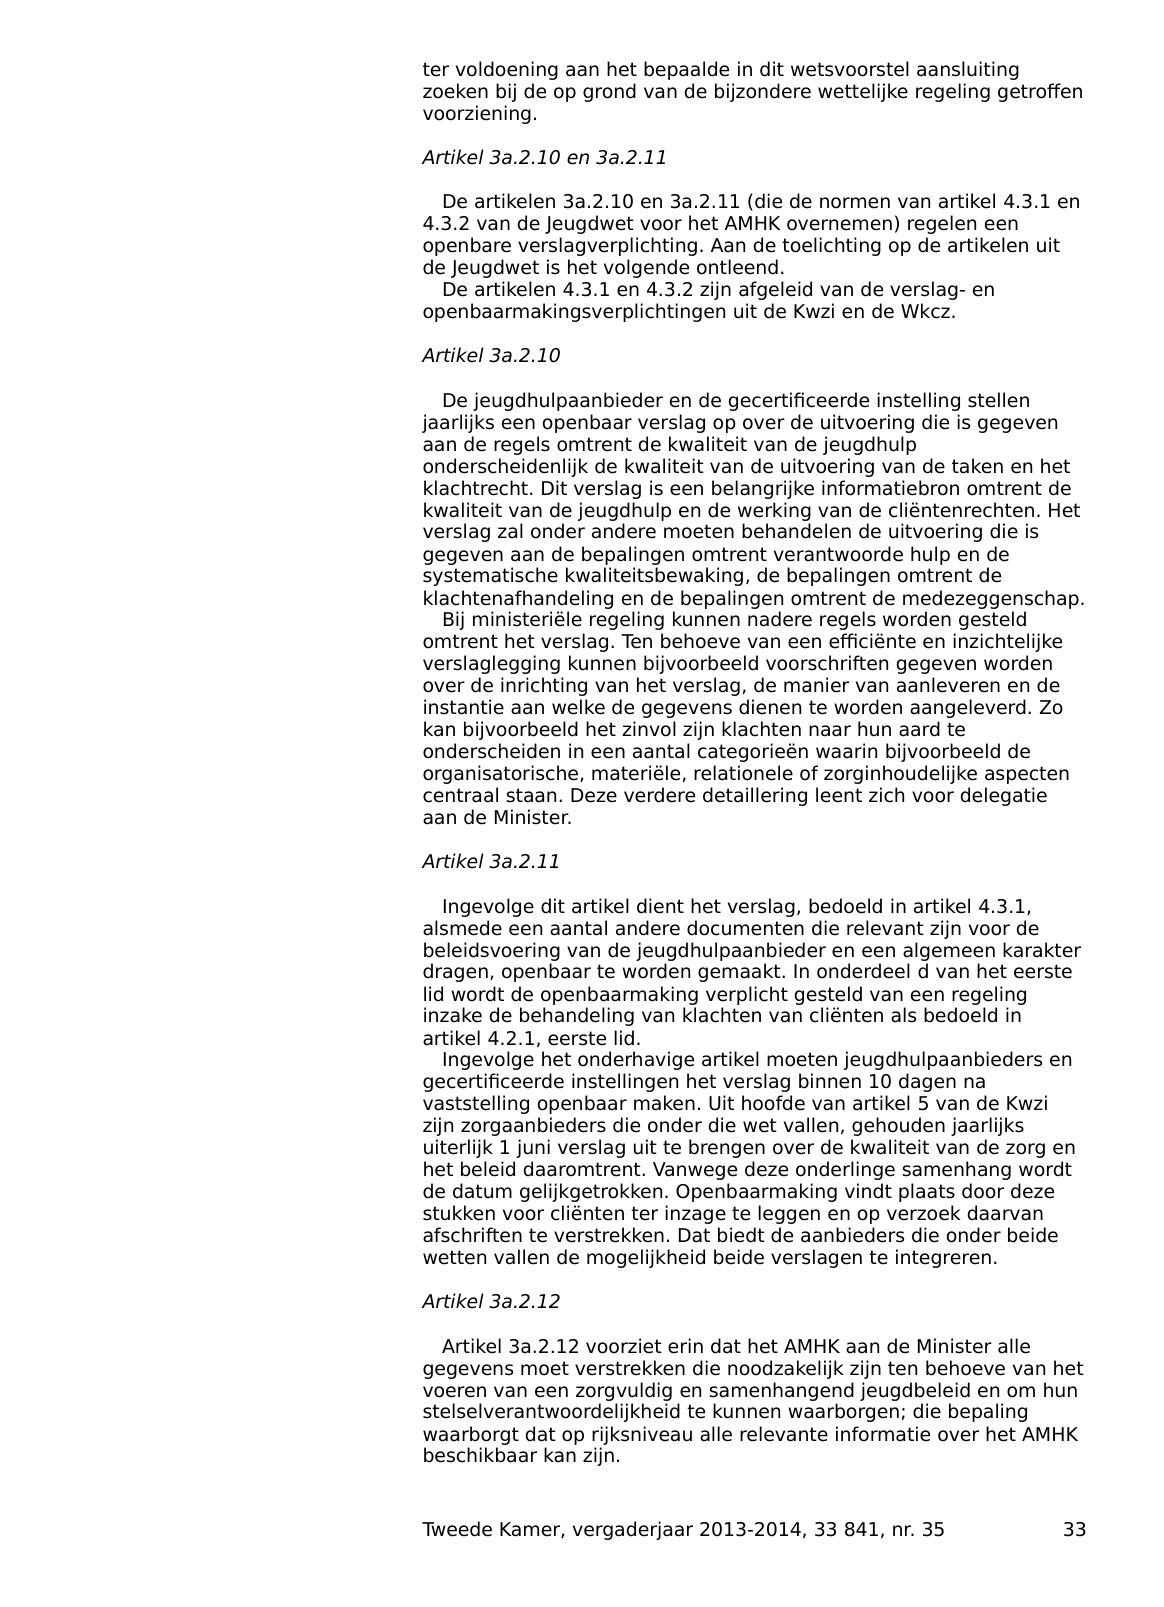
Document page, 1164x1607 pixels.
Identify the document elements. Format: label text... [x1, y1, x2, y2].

text Artikel 3a.2.12 voorziet erin dat het AMHK aan de Minister alle gegevens moet verstrekken die noodzakelijk zijn ten behoeve van het voeren van een zorgvuldig en samenhangend jeugdbeleid en om hun stelselverantwoordelijkheid te kunnen waarborgen; die bepaling waarborgt dat op rijksniveau alle relevante informatie over het AMHK beschikbaar kan zijn. [422, 1336, 1087, 1467]
text Bij ministeriële regeling kunnen nadere regels worden gesteld omtrent het verslag. Ten behoeve van een efficiënte en inzichtelijke verslaglegging kunnen bijvoorbeeld voorschriften gegeven worden over de inrichting van het verslag, de manier van aanleveren en de instantie aan welke de gegevens dienen te worden aangeleverd. Zo kan bijvoorbeeld het zinvol zijn klachten naar hun aard te onderscheiden in een aantal categorieën waarin bijvoorbeeld de organisatorische, materiële, relationele of zorginhoudelijke aspecten centraal staan. Deze verdere detaillering leent zich voor delegatie aan de Minister. [422, 609, 1087, 829]
text De jeugdhulpaanbieder en de gecertificeerde instelling stellen jaarlijks een openbaar verslag op over de uitvoering die is gegeven aan de regels omtrent de kwaliteit van de jeugdhulp onderscheidenlijk de kwaliteit van de uitvoering van de taken en het klachtrecht. Dit verslag is een belangrijke informatiebron omtrent de kwaliteit van de jeugdhulp en de werking van de cliëntenrechten. Het verslag zal onder andere moeten behandelen de uitvoering die is gegeven aan de bepalingen omtrent verantwoorde hulp en de systematische kwaliteitsbewaking, de bepalingen omtrent de klachtenafhandeling en de bepalingen omtrent de medezeggenschap. [422, 389, 1087, 609]
subtitle Artikel 3a.2.11 [422, 851, 1087, 873]
subtitle Artikel 3a.2.10 [422, 345, 1087, 367]
text De artikelen 4.3.1 en 4.3.2 zijn afgeleid van de verslag- en openbaarmakingsverplichtingen uit de Kwzi en de Wkcz. [422, 279, 1087, 323]
subtitle Artikel 3a.2.10 en 3a.2.11 [422, 147, 1087, 169]
text ter voldoening aan het bepaalde in dit wetsvoorstel aansluiting zoeken bij de op grond van de bijzondere wettelijke regeling getroffen voorziening. [422, 59, 1087, 125]
text De artikelen 3a.2.10 en 3a.2.11 (die de normen van artikel 4.3.1 en 4.3.2 van de Jeugdwet voor het AMHK overnemen) regelen een openbare verslagverplichting. Aan de toelichting op de artikelen uit de Jeugdwet is het volgende ontleend. [422, 191, 1087, 279]
subtitle Artikel 3a.2.12 [422, 1291, 1087, 1313]
text Ingevolge dit artikel dient het verslag, bedoeld in artikel 4.3.1, alsmede een aantal andere documenten die relevant zijn voor de beleidsvoering van de jeugdhulpaanbieder en een algemeen karakter dragen, openbaar te worden gemaakt. In onderdeel d van het eerste lid wordt de openbaarmaking verplicht gesteld van een regeling inzake de behandeling van klachten van cliënten als bedoeld in artikel 4.2.1, eerste lid. [422, 896, 1087, 1049]
text Ingevolge het onderhavige artikel moeten jeugdhulpaanbieders en gecertificeerde instellingen het verslag binnen 10 dagen na vaststelling openbaar maken. Uit hoofde van artikel 5 van de Kwzi zijn zorgaanbieders die onder die wet vallen, gehouden jaarlijks uiterlijk 1 juni verslag uit te brengen over de kwaliteit van de zorg en het beleid daaromtrent. Vanwege deze onderlinge samenhang wordt de datum gelijkgetrokken. Openbaarmaking vindt plaats door deze stukken voor cliënten ter inzage te leggen en op verzoek daarvan afschriften te verstrekken. Dat biedt de aanbieders die onder beide wetten vallen de mogelijkheid beide verslagen te integreren. [422, 1049, 1087, 1269]
